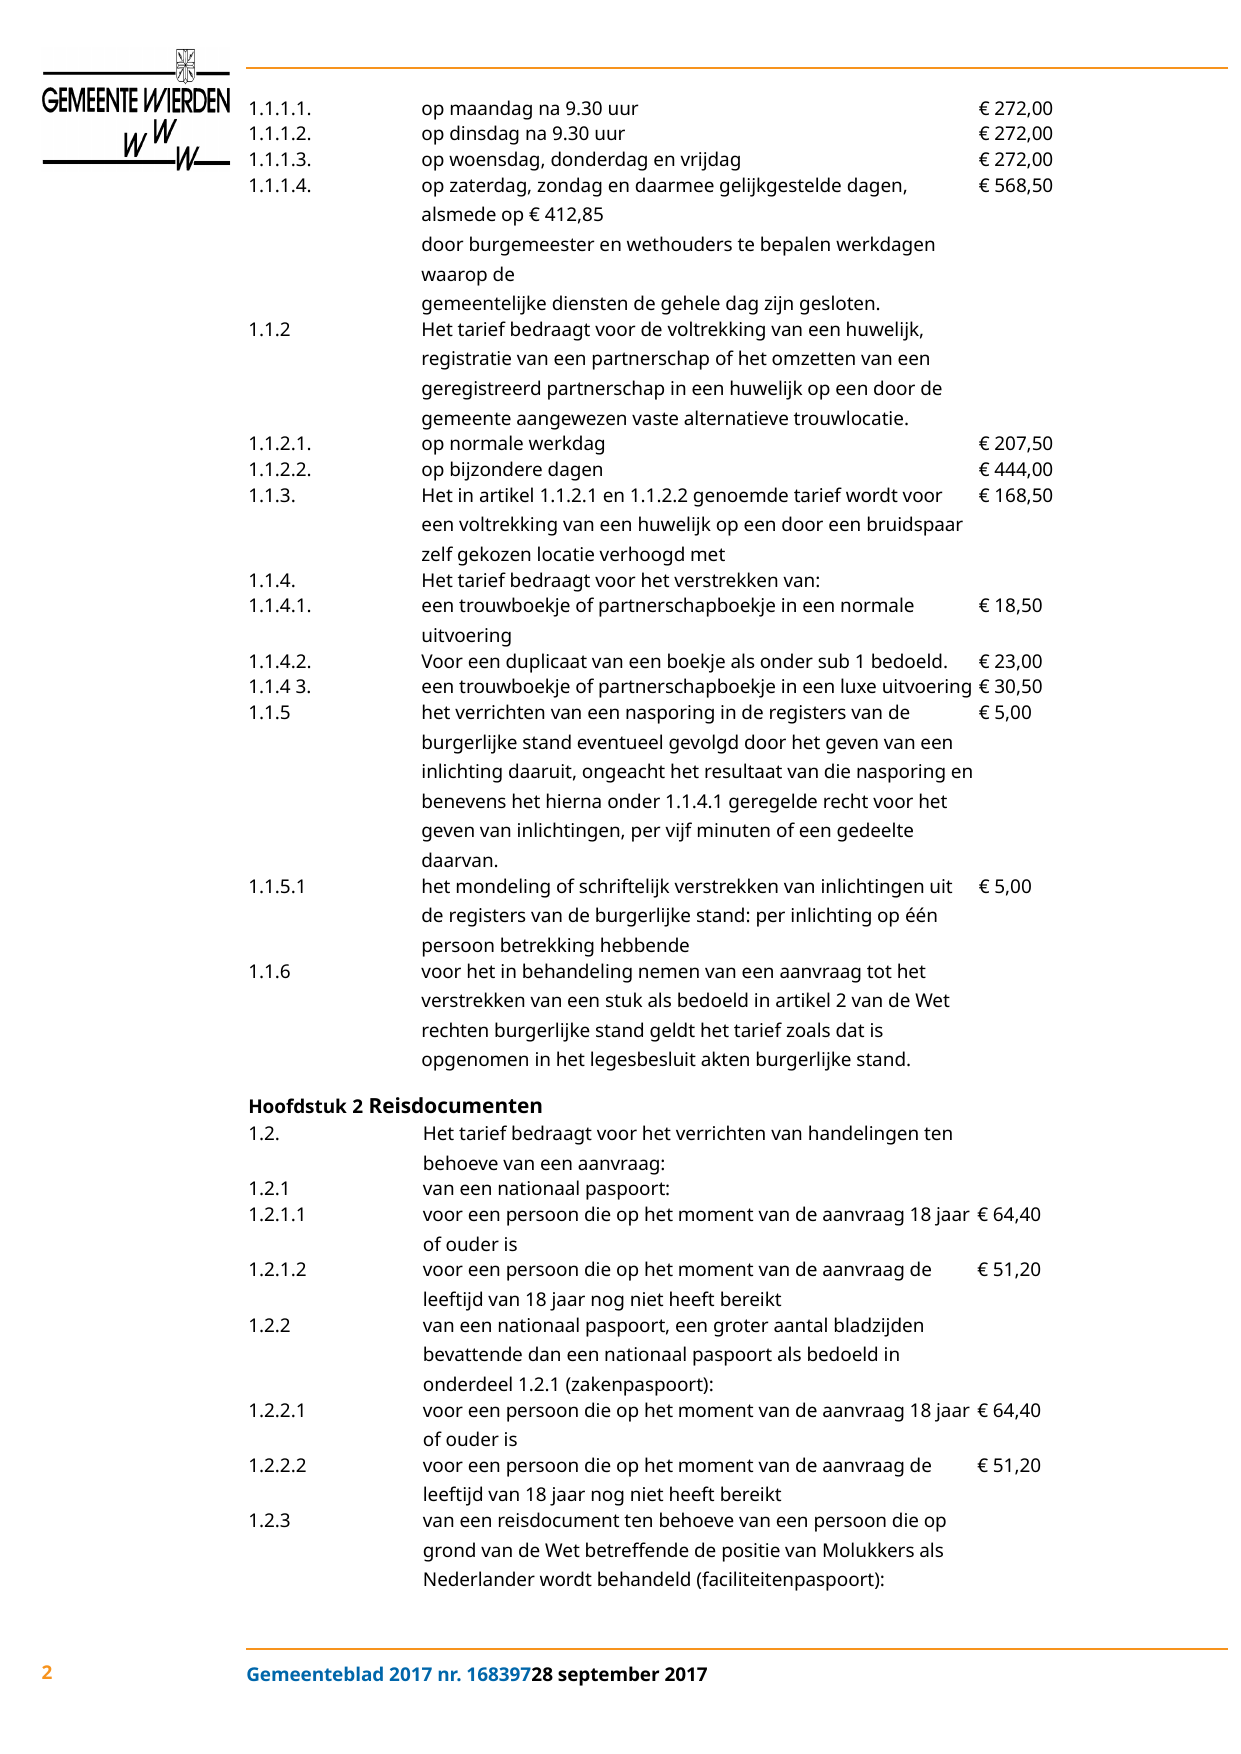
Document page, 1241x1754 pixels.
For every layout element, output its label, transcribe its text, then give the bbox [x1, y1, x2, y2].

table_header Het tarief bedraagt voor het verrichten van handelingen ten behoeve van een aanvraag: [423, 1120, 977, 1176]
table_cell Het in artikel 1.1.2.1 en 1.1.2.2 genoemde tarief wordt voor een voltrekking van een huwelijk op een door een bruidspaar zelf gekozen locatie verhoogd met [421, 482, 978, 567]
table_cell op zaterdag, zondag en daarmee gelijkgestelde dagen, alsmede op € 412,85 door burgemeester en wethouders te bepalen werkdagen waarop de gemeentelijke diensten de gehele dag zijn gesloten. [421, 172, 978, 316]
table_cell € 168,50 [979, 482, 1152, 567]
table_cell voor het in behandeling nemen van een aanvraag tot het verstrekken van een stuk als bedoeld in artikel 2 van de Wet rechten burgerlijke stand geldt het tarief zoals dat is opgenomen in het legesbesluit akten burgerlijke stand. [421, 958, 978, 1072]
table_cell 1.1.1.4. [248, 172, 421, 316]
table_cell Het tarief bedraagt voor de voltrekking van een huwelijk, registratie van een partnerschap of het omzetten van een geregistreerd partnerschap in een huwelijk op een door de gemeente aangewezen vaste alternatieve trouwlocatie. [421, 316, 978, 431]
table_header 1.2. [248, 1120, 423, 1176]
table_cell 1.1.2.1. [248, 431, 421, 456]
table_cell het mondeling of schriftelijk verstrekken van inlichtingen uit de registers van de burgerlijke stand: per inlichting op één persoon betrekking hebbende [421, 873, 978, 958]
table_cell € 64,40 [977, 1397, 1152, 1452]
table_cell 1.1.5 [248, 699, 421, 873]
table_cell 1.1.5.1 [248, 873, 421, 958]
table_cell een trouwboekje of partnerschapboekje in een luxe uitvoering [421, 674, 978, 699]
table_cell 1.2.2.2 [248, 1452, 423, 1507]
table_cell € 272,00 [979, 146, 1152, 172]
table_cell 1.2.1.2 [248, 1257, 423, 1312]
table_cell € 51,20 [977, 1257, 1152, 1312]
table_cell [979, 567, 1152, 593]
table_cell [979, 316, 1152, 431]
table_cell € 5,00 [979, 699, 1152, 873]
table_cell voor een persoon die op het moment van de aanvraag de leeftijd van 18 jaar nog niet heeft bereikt [423, 1257, 977, 1312]
table_cell 1.1.4. [248, 567, 421, 593]
table_cell van een nationaal paspoort: [423, 1176, 977, 1201]
table_cell € 444,00 [979, 456, 1152, 482]
table_cell € 30,50 [979, 674, 1152, 699]
table_cell een trouwboekje of partnerschapboekje in een normale uitvoering [421, 593, 978, 648]
table_cell op maandag na 9.30 uur [421, 95, 978, 121]
table_cell [977, 1312, 1152, 1397]
table_cell op woensdag, donderdag en vrijdag [421, 146, 978, 172]
table_cell [979, 958, 1152, 1072]
table_cell Voor een duplicaat van een boekje als onder sub 1 bedoeld. [421, 648, 978, 674]
table_cell € 5,00 [979, 873, 1152, 958]
table_cell op bijzondere dagen [421, 456, 978, 482]
table_cell € 568,50 [979, 172, 1152, 316]
table_cell voor een persoon die op het moment van de aanvraag 18 jaar of ouder is [423, 1397, 977, 1452]
table_cell 1.1.2.2. [248, 456, 421, 482]
table_cell voor een persoon die op het moment van de aanvraag de leeftijd van 18 jaar nog niet heeft bereikt [423, 1452, 977, 1507]
table_cell € 18,50 [979, 593, 1152, 648]
table_cell € 64,40 [977, 1201, 1152, 1257]
table_cell 1.2.3 [248, 1508, 423, 1592]
table_header [977, 1120, 1152, 1176]
table_cell 1.1.4.1. [248, 593, 421, 648]
table_cell voor een persoon die op het moment van de aanvraag 18 jaar of ouder is [423, 1201, 977, 1257]
table_cell 1.2.1.1 [248, 1201, 423, 1257]
table_cell 1.2.2 [248, 1312, 423, 1397]
table_cell 1.1.3. [248, 482, 421, 567]
table_cell Het tarief bedraagt voor het verstrekken van: [421, 567, 978, 593]
table_cell 1.1.1.3. [248, 146, 421, 172]
table_cell van een nationaal paspoort, een groter aantal bladzijden bevattende dan een nationaal paspoort als bedoeld in onderdeel 1.2.1 (zakenpaspoort): [423, 1312, 977, 1397]
picture [41, 47, 231, 172]
table_cell [977, 1508, 1152, 1592]
table_cell 1.2.1 [248, 1176, 423, 1201]
table_cell het verrichten van een nasporing in de registers van de burgerlijke stand eventueel gevolgd door het geven van een inlichting daaruit, ongeacht het resultaat van die nasporing en benevens het hierna onder 1.1.4.1 geregelde recht voor het geven van inlichtingen, per vijf minuten of een gedeelte daarvan. [421, 699, 978, 873]
table_cell op dinsdag na 9.30 uur [421, 121, 978, 146]
table_cell € 272,00 [979, 121, 1152, 146]
table_cell 1.1.1.2. [248, 121, 421, 146]
table_cell 1.1.4 3. [248, 674, 421, 699]
table_cell [977, 1176, 1152, 1201]
table_cell 1.1.6 [248, 958, 421, 1072]
table_cell 1.1.4.2. [248, 648, 421, 674]
table_cell € 207,50 [979, 431, 1152, 456]
table_cell van een reisdocument ten behoeve van een persoon die op grond van de Wet betreffende de positie van Molukkers als Nederlander wordt behandeld (faciliteitenpaspoort): [423, 1508, 977, 1592]
table_cell 1.2.2.1 [248, 1397, 423, 1452]
table_cell € 51,20 [977, 1452, 1152, 1507]
table_cell € 23,00 [979, 648, 1152, 674]
table_cell € 272,00 [979, 95, 1152, 121]
table_cell op normale werkdag [421, 431, 978, 456]
table_cell 1.1.2 [248, 316, 421, 431]
text Hoofdstuk 2 Reisdocumenten [248, 1092, 1152, 1120]
table_cell 1.1.1.1. [248, 95, 421, 121]
